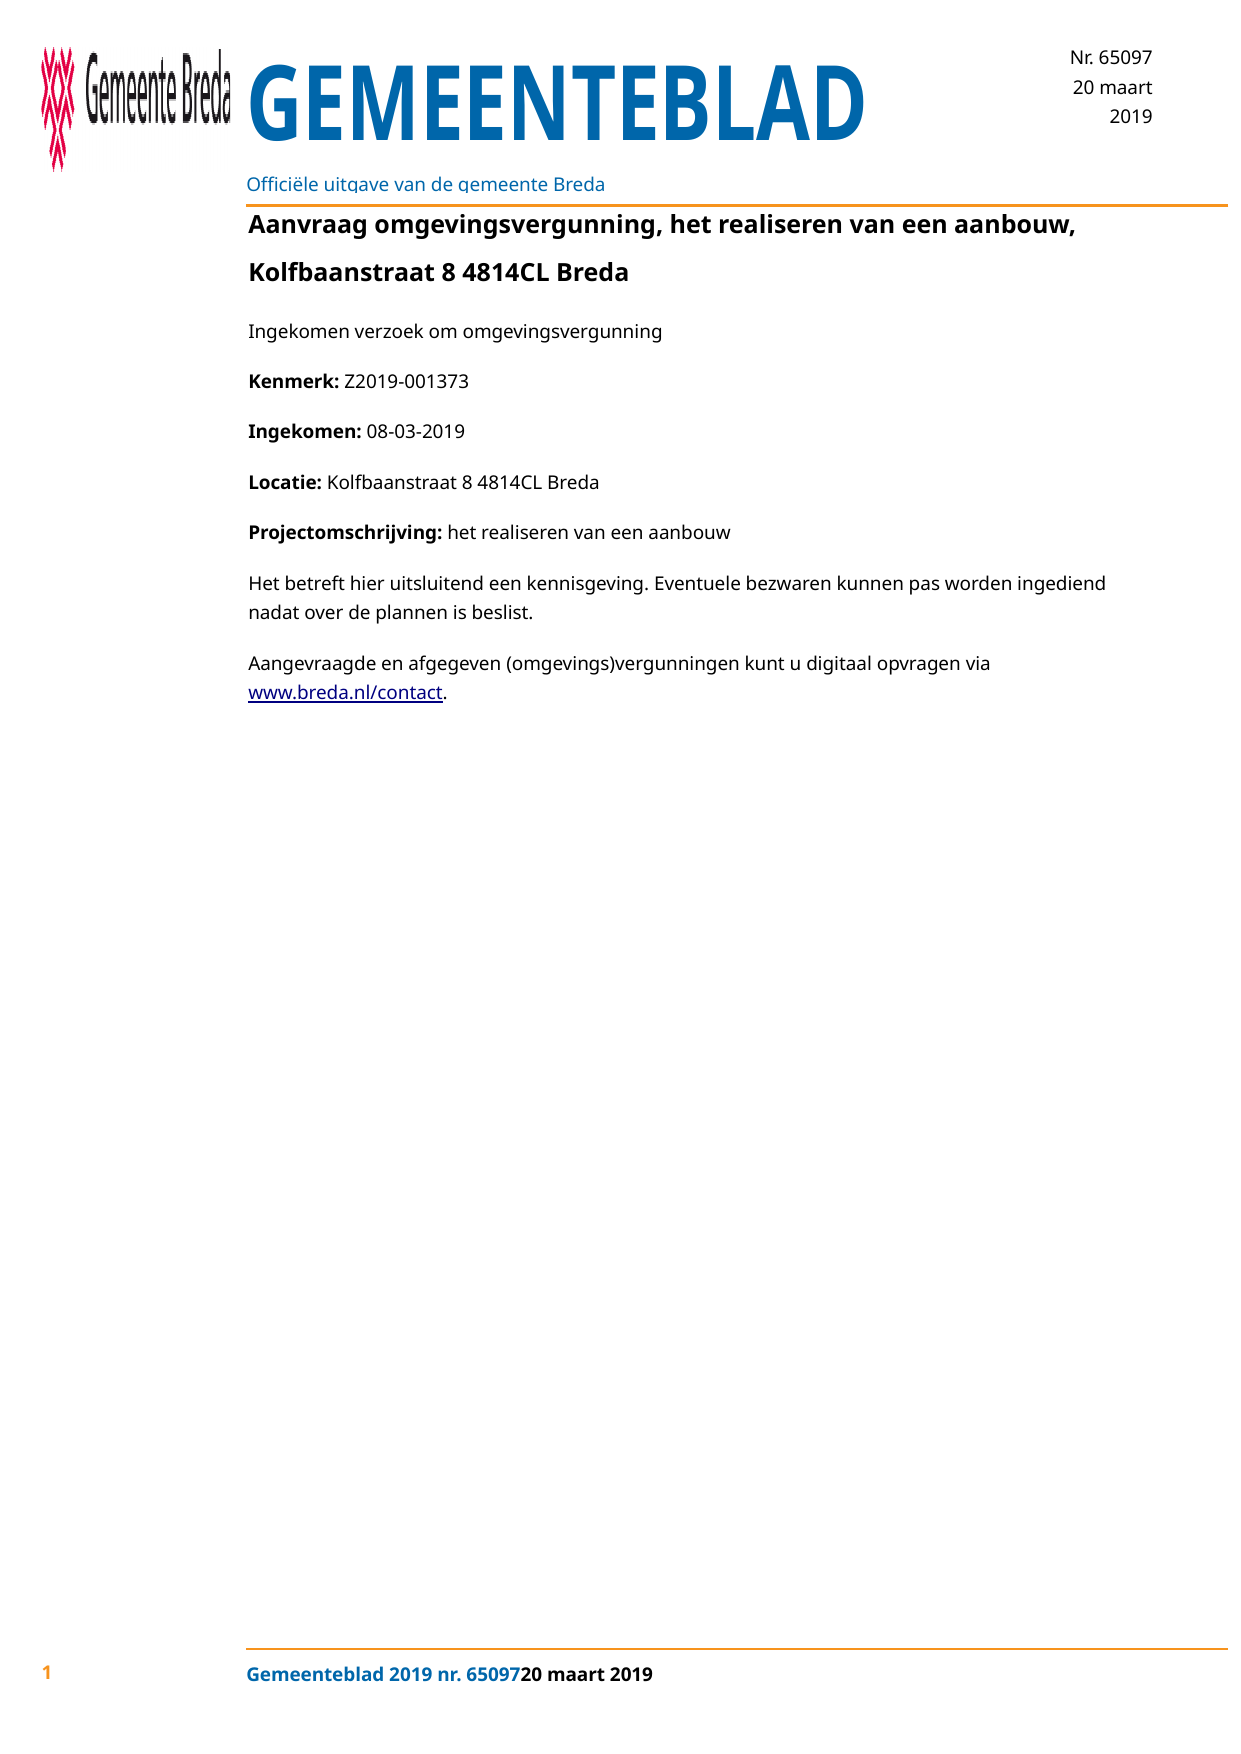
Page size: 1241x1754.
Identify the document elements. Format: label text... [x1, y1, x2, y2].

text Locatie: Kolfbaanstraat 8 4814CL Breda [248, 469, 1152, 495]
text Ingekomen verzoek om omgevingsvergunning [248, 318, 1152, 344]
text Ingekomen: 08-03-2019 [248, 419, 1152, 444]
text Projectomschrijving: het realiseren van een aanbouw [248, 519, 1152, 545]
text Aanvraag omgevingsvergunning, het realiseren van een aanbouw, Kolfbaanstraat 8 4814CL Breda [248, 207, 1152, 288]
text Aangevraagde en afgegeven (omgevings)vergunningen kunt u digitaal opvragen via www.breda.nl/contact. [248, 650, 1152, 705]
picture [41, 47, 231, 172]
text Kenmerk: Z2019-001373 [248, 368, 1152, 394]
text Het betreft hier uitsluitend een kennisgeving. Eventuele bezwaren kunnen pas worden ingediend nadat over de plannen is beslist. [248, 570, 1152, 625]
